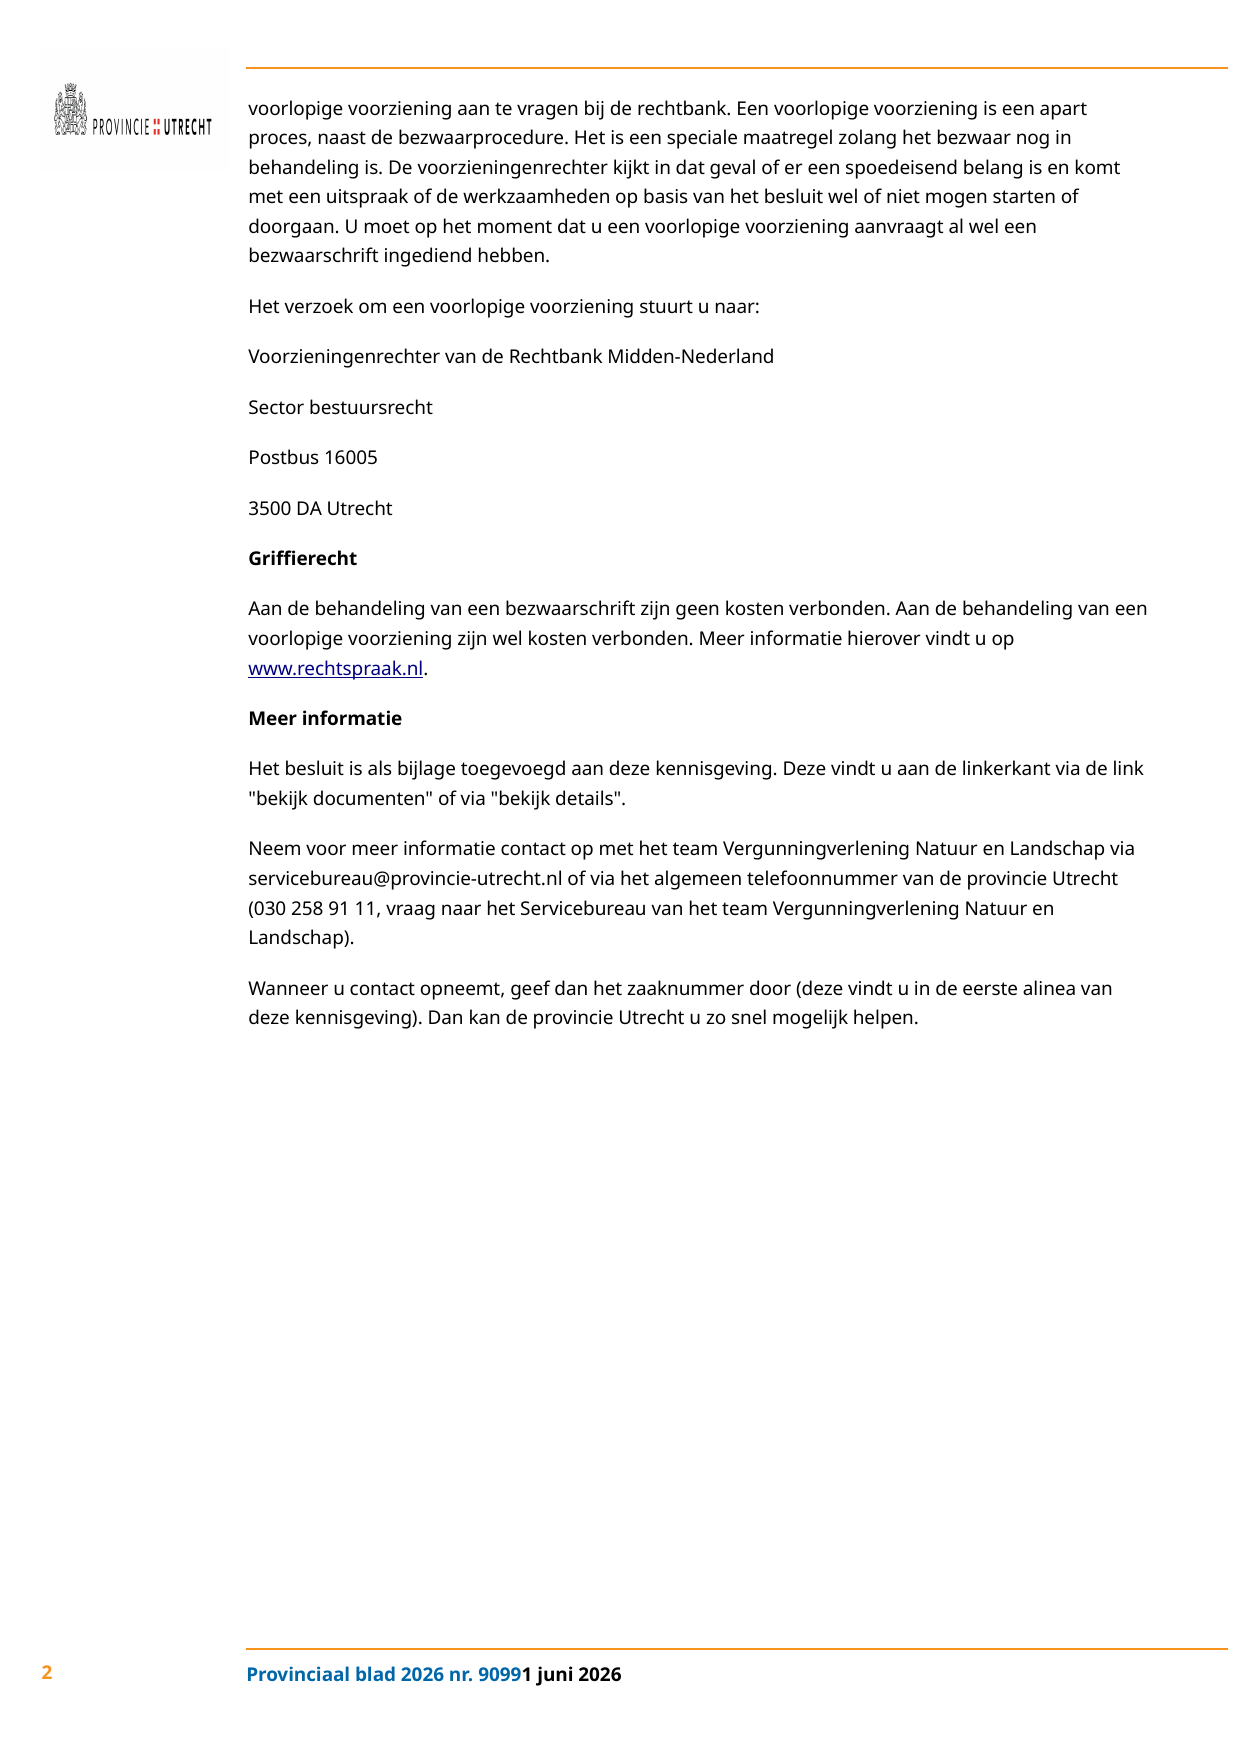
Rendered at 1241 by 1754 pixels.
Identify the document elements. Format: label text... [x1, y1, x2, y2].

text Aan de behandeling van een bezwaarschrift zijn geen kosten verbonden. Aan de behandeling van een voorlopige voorziening zijn wel kosten verbonden. Meer informatie hierover vindt u op www.rechtspraak.nl. [248, 596, 1152, 681]
text 3500 DA Utrecht [248, 495, 1152, 521]
text Wanneer u contact opneemt, geef dan het zaaknummer door (deze vindt u in de eerste alinea van deze kennisgeving). Dan kan de provincie Utrecht u zo snel mogelijk helpen. [248, 975, 1152, 1030]
text Neem voor meer informatie contact op met het team Vergunningverlening Natuur en Landschap via servicebureau@provincie-utrecht.nl of via het algemeen telefoonnummer van de provincie Utrecht (030 258 91 11, vraag naar het Servicebureau van het team Vergunningverlening Natuur en Landschap). [248, 836, 1152, 950]
text voorlopige voorziening aan te vragen bij de rechtbank. Een voorlopige voorziening is een apart proces, naast de bezwaarprocedure. Het is een speciale maatregel zolang het bezwaar nog in behandeling is. De voorzieningenrechter kijkt in dat geval of er een spoedeisend belang is en komt met een uitspraak of de werkzaamheden op basis van het besluit wel of niet mogen starten of doorgaan. U moet op het moment dat u een voorlopige voorziening aanvraagt al wel een bezwaarschrift ingediend hebben. [248, 95, 1152, 268]
text Het besluit is als bijlage toegevoegd aan deze kennisgeving. Deze vindt u aan de linkerkant via de link "bekijk documenten" of via "bekijk details". [248, 756, 1152, 811]
text Meer informatie [248, 705, 1152, 731]
picture [41, 47, 231, 172]
text Het verzoek om een voorlopige voorziening stuurt u naar: [248, 293, 1152, 319]
text Voorzieningenrechter van de Rechtbank Midden-Nederland [248, 343, 1152, 369]
text Sector bestuursrecht [248, 394, 1152, 420]
text Postbus 16005 [248, 444, 1152, 470]
text Griffierecht [248, 545, 1152, 571]
